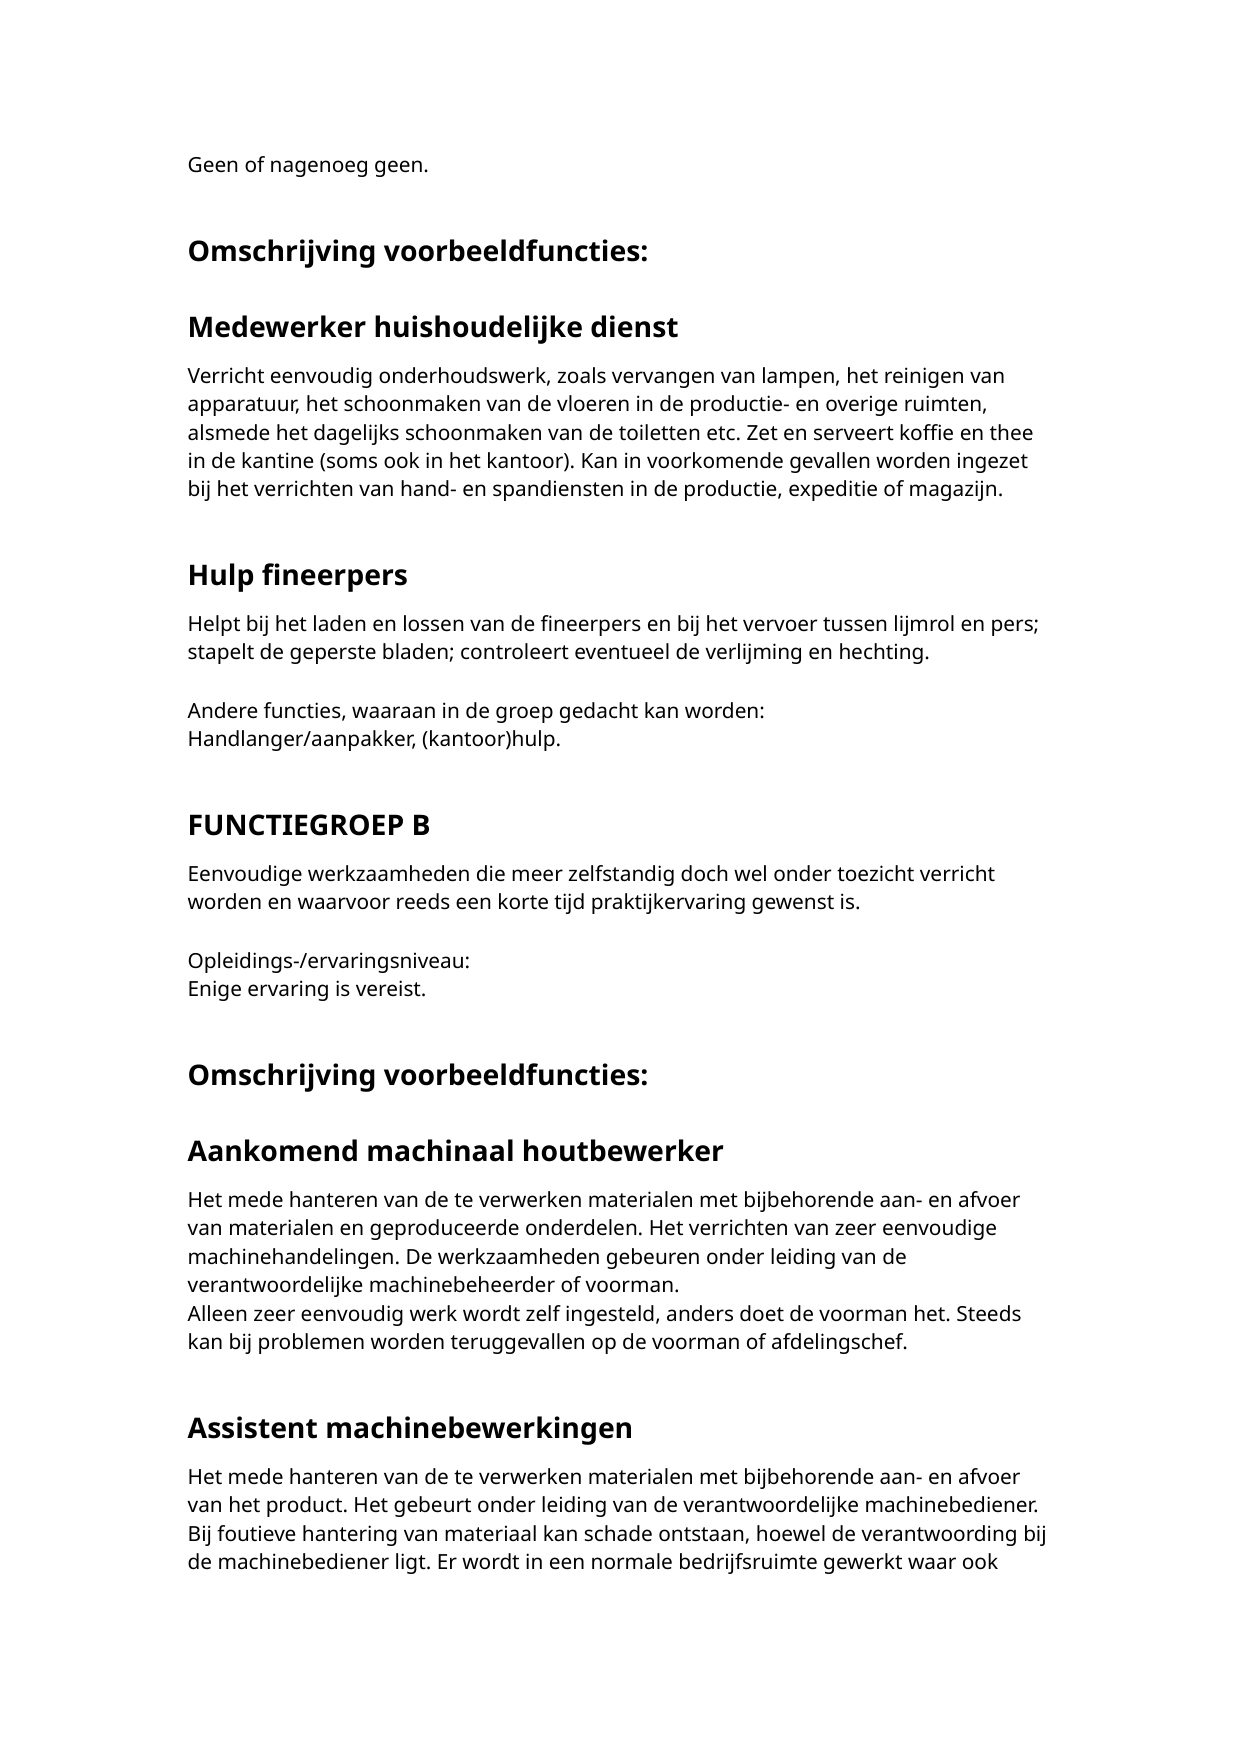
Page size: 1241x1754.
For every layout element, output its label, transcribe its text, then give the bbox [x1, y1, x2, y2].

text Opleidings-/ervaringsniveau: [187, 946, 1053, 974]
subtitle Hulp fineerpers [187, 555, 1053, 594]
subtitle Aankomend machinaal houtbewerker [187, 1131, 1053, 1170]
text Handlanger/aanpakker, (kantoor)hulp. [187, 724, 1053, 753]
text Geen of nagenoeg geen. [187, 150, 1053, 178]
text Eenvoudige werkzaamheden die meer zelfstandig doch wel onder toezicht verricht worden en waarvoor reeds een korte tijd praktijkervaring gewenst is. [187, 859, 1053, 916]
subtitle Medewerker huishoudelijke dienst [187, 307, 1053, 346]
text Het mede hanteren van de te verwerken materialen met bijbehorende aan- en afvoer van materialen en geproduceerde onderdelen. Het verrichten van zeer eenvoudige machinehandelingen. De werkzaamheden gebeuren onder leiding van de verantwoordelijke machinebeheerder of voorman. [187, 1185, 1053, 1299]
subtitle Omschrijving voorbeeldfuncties: [187, 231, 1053, 269]
text Het mede hanteren van de te verwerken materialen met bijbehorende aan- en afvoer van het product. Het gebeurt onder leiding van de verantwoordelijke machinebediener. Bij foutieve hantering van materiaal kan schade ontstaan, hoewel de verantwoording bij de machinebediener ligt. Er wordt in een normale bedrijfsruimte gewerkt waar ook [187, 1462, 1053, 1576]
subtitle Assistent machinebewerkingen [187, 1408, 1053, 1447]
text Alleen zeer eenvoudig werk wordt zelf ingesteld, anders doet de voorman het. Steeds kan bij problemen worden teruggevallen op de voorman of afdelingschef. [187, 1299, 1053, 1356]
text Enige ervaring is vereist. [187, 974, 1053, 1003]
subtitle Omschrijving voorbeeldfuncties: [187, 1055, 1053, 1094]
subtitle FUNCTIEGROEP B [187, 805, 1053, 844]
text Andere functies, waaraan in de groep gedacht kan worden: [187, 696, 1053, 724]
text Verricht eenvoudig onderhoudswerk, zoals vervangen van lampen, het reinigen van apparatuur, het schoonmaken van de vloeren in de productie- en overige ruimten, alsmede het dagelijks schoonmaken van de toiletten etc. Zet en serveert koffie en thee in de kantine (soms ook in het kantoor). Kan in voorkomende gevallen worden ingezet bij het verrichten van hand- en spandiensten in de productie, expeditie of magazijn. [187, 361, 1053, 503]
text Helpt bij het laden en lossen van de fineerpers en bij het vervoer tussen lijmrol en pers; stapelt de geperste bladen; controleert eventueel de verlijming en hechting. [187, 609, 1053, 666]
